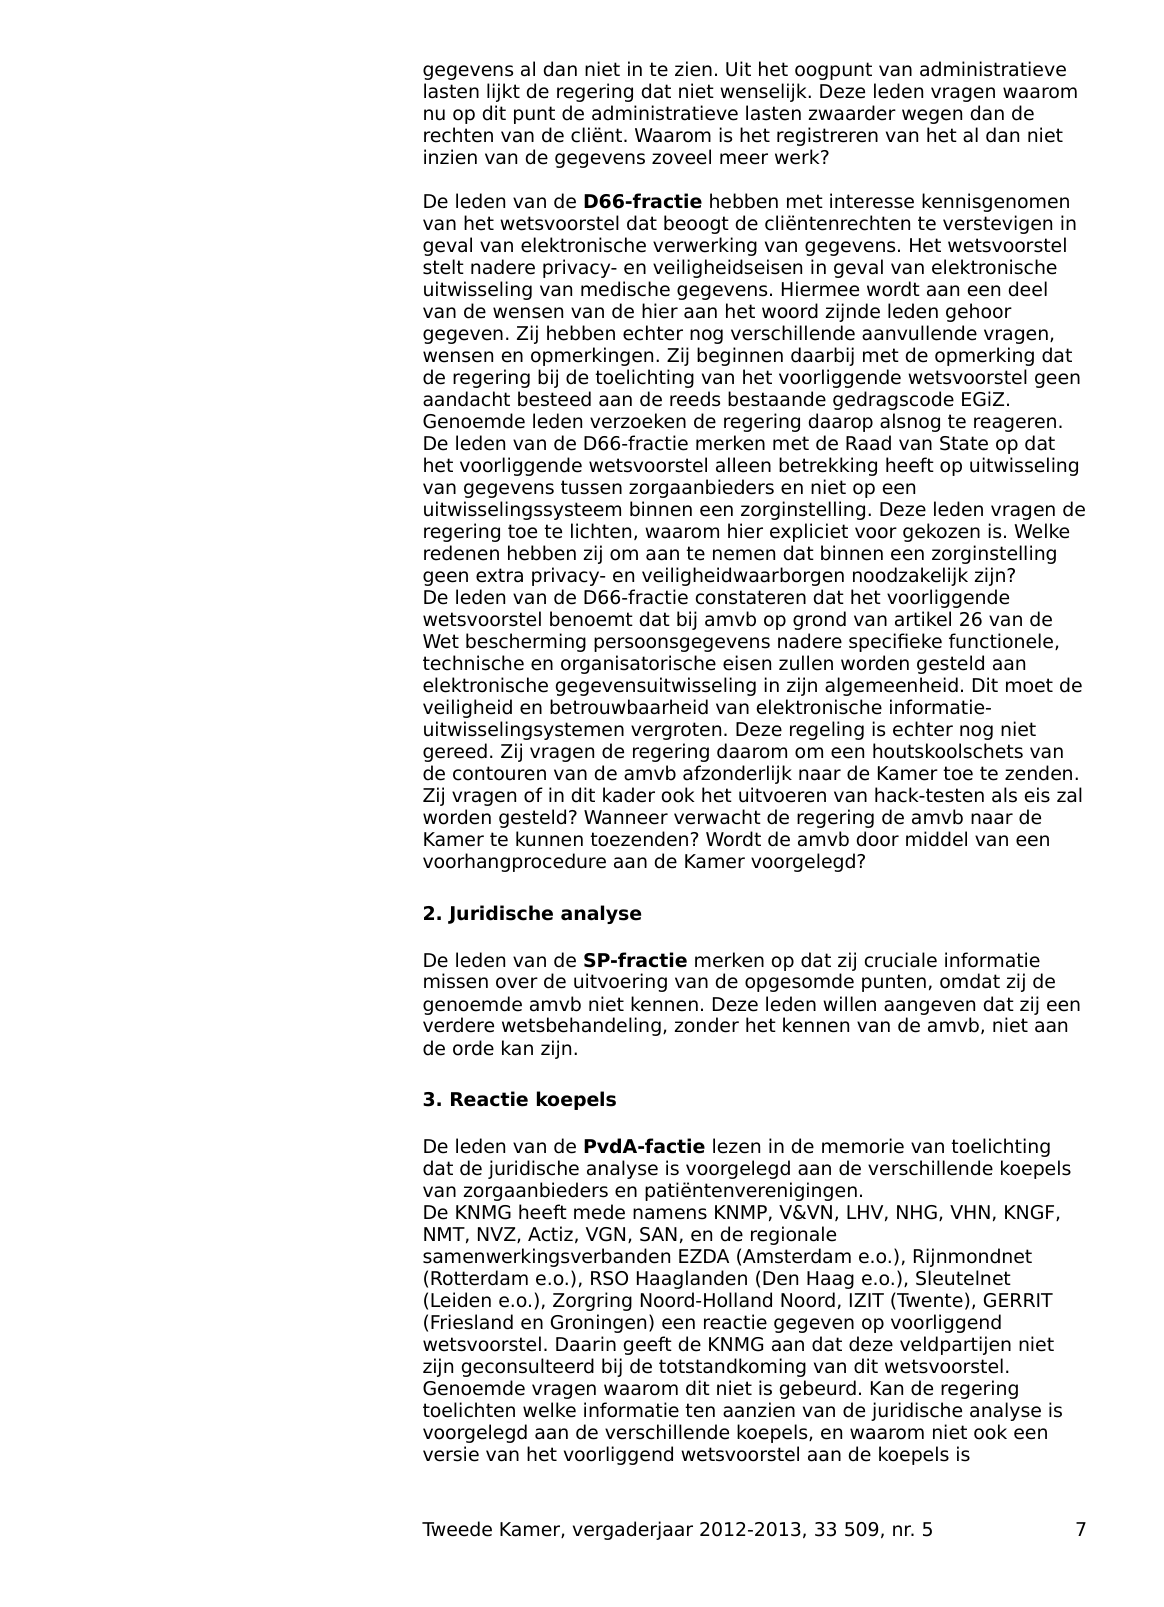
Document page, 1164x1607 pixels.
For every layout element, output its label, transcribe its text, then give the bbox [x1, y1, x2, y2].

subtitle 3. Reactie koepels [422, 1089, 1087, 1111]
text De leden van de D66-fractie constateren dat het voorliggende wetsvoorstel benoemt dat bij amvb op grond van artikel 26 van de Wet bescherming persoonsgegevens nadere specifieke functionele, technische en organisatorische eisen zullen worden gesteld aan elektronische gegevensuitwisseling in zijn algemeenheid. Dit moet de veiligheid en betrouwbaarheid van elektronische informatie-uitwisselingsystemen vergroten. Deze regeling is echter nog niet gereed. Zij vragen de regering daarom om een houtskoolschets van de contouren van de amvb afzonderlijk naar de Kamer toe te zenden. Zij vragen of in dit kader ook het uitvoeren van hack-testen als eis zal worden gesteld? Wanneer verwacht de regering de amvb naar de Kamer te kunnen toezenden? Wordt de amvb door middel van een voorhangprocedure aan de Kamer voorgelegd? [422, 587, 1087, 872]
text De leden van de D66-fractie hebben met interesse kennisgenomen van het wetsvoorstel dat beoogt de cliëntenrechten te verstevigen in geval van elektronische verwerking van gegevens. Het wetsvoorstel stelt nadere privacy- en veiligheidseisen in geval van elektronische uitwisseling van medische gegevens. Hiermee wordt aan een deel van de wensen van de hier aan het woord zijnde leden gehoor gegeven. Zij hebben echter nog verschillende aanvullende vragen, wensen en opmerkingen. Zij beginnen daarbij met de opmerking dat de regering bij de toelichting van het voorliggende wetsvoorstel geen aandacht besteed aan de reeds bestaande gedragscode EGiZ. Genoemde leden verzoeken de regering daarop alsnog te reageren. [422, 191, 1087, 433]
text De leden van de D66-fractie merken met de Raad van State op dat het voorliggende wetsvoorstel alleen betrekking heeft op uitwisseling van gegevens tussen zorgaanbieders en niet op een uitwisselingssysteem binnen een zorginstelling. Deze leden vragen de regering toe te lichten, waarom hier expliciet voor gekozen is. Welke redenen hebben zij om aan te nemen dat binnen een zorginstelling geen extra privacy- en veiligheidwaarborgen noodzakelijk zijn? [422, 433, 1087, 587]
subtitle 2. Juridische analyse [422, 902, 1087, 924]
text De leden van de SP-fractie merken op dat zij cruciale informatie missen over de uitvoering van de opgesomde punten, omdat zij de genoemde amvb niet kennen. Deze leden willen aangeven dat zij een verdere wetsbehandeling, zonder het kennen van de amvb, niet aan de orde kan zijn. [422, 949, 1087, 1059]
text De leden van de PvdA-factie lezen in de memorie van toelichting dat de juridische analyse is voorgelegd aan de verschillende koepels van zorgaanbieders en patiëntenverenigingen. [422, 1136, 1087, 1202]
text De KNMG heeft mede namens KNMP, V&VN, LHV, NHG, VHN, KNGF, NMT, NVZ, Actiz, VGN, SAN, en de regionale samenwerkingsverbanden EZDA (Amsterdam e.o.), Rijnmondnet (Rotterdam e.o.), RSO Haaglanden (Den Haag e.o.), Sleutelnet (Leiden e.o.), Zorgring Noord-Holland Noord, IZIT (Twente), GERRIT (Friesland en Groningen) een reactie gegeven op voorliggend wetsvoorstel. Daarin geeft de KNMG aan dat deze veldpartijen niet zijn geconsulteerd bij de totstandkoming van dit wetsvoorstel. Genoemde vragen waarom dit niet is gebeurd. Kan de regering toelichten welke informatie ten aanzien van de juridische analyse is voorgelegd aan de verschillende koepels, en waarom niet ook een versie van het voorliggend wetsvoorstel aan de koepels is [422, 1202, 1087, 1466]
text gegevens al dan niet in te zien. Uit het oogpunt van administratieve lasten lijkt de regering dat niet wenselijk. Deze leden vragen waarom nu op dit punt de administratieve lasten zwaarder wegen dan de rechten van de cliënt. Waarom is het registreren van het al dan niet inzien van de gegevens zoveel meer werk? [422, 59, 1087, 169]
